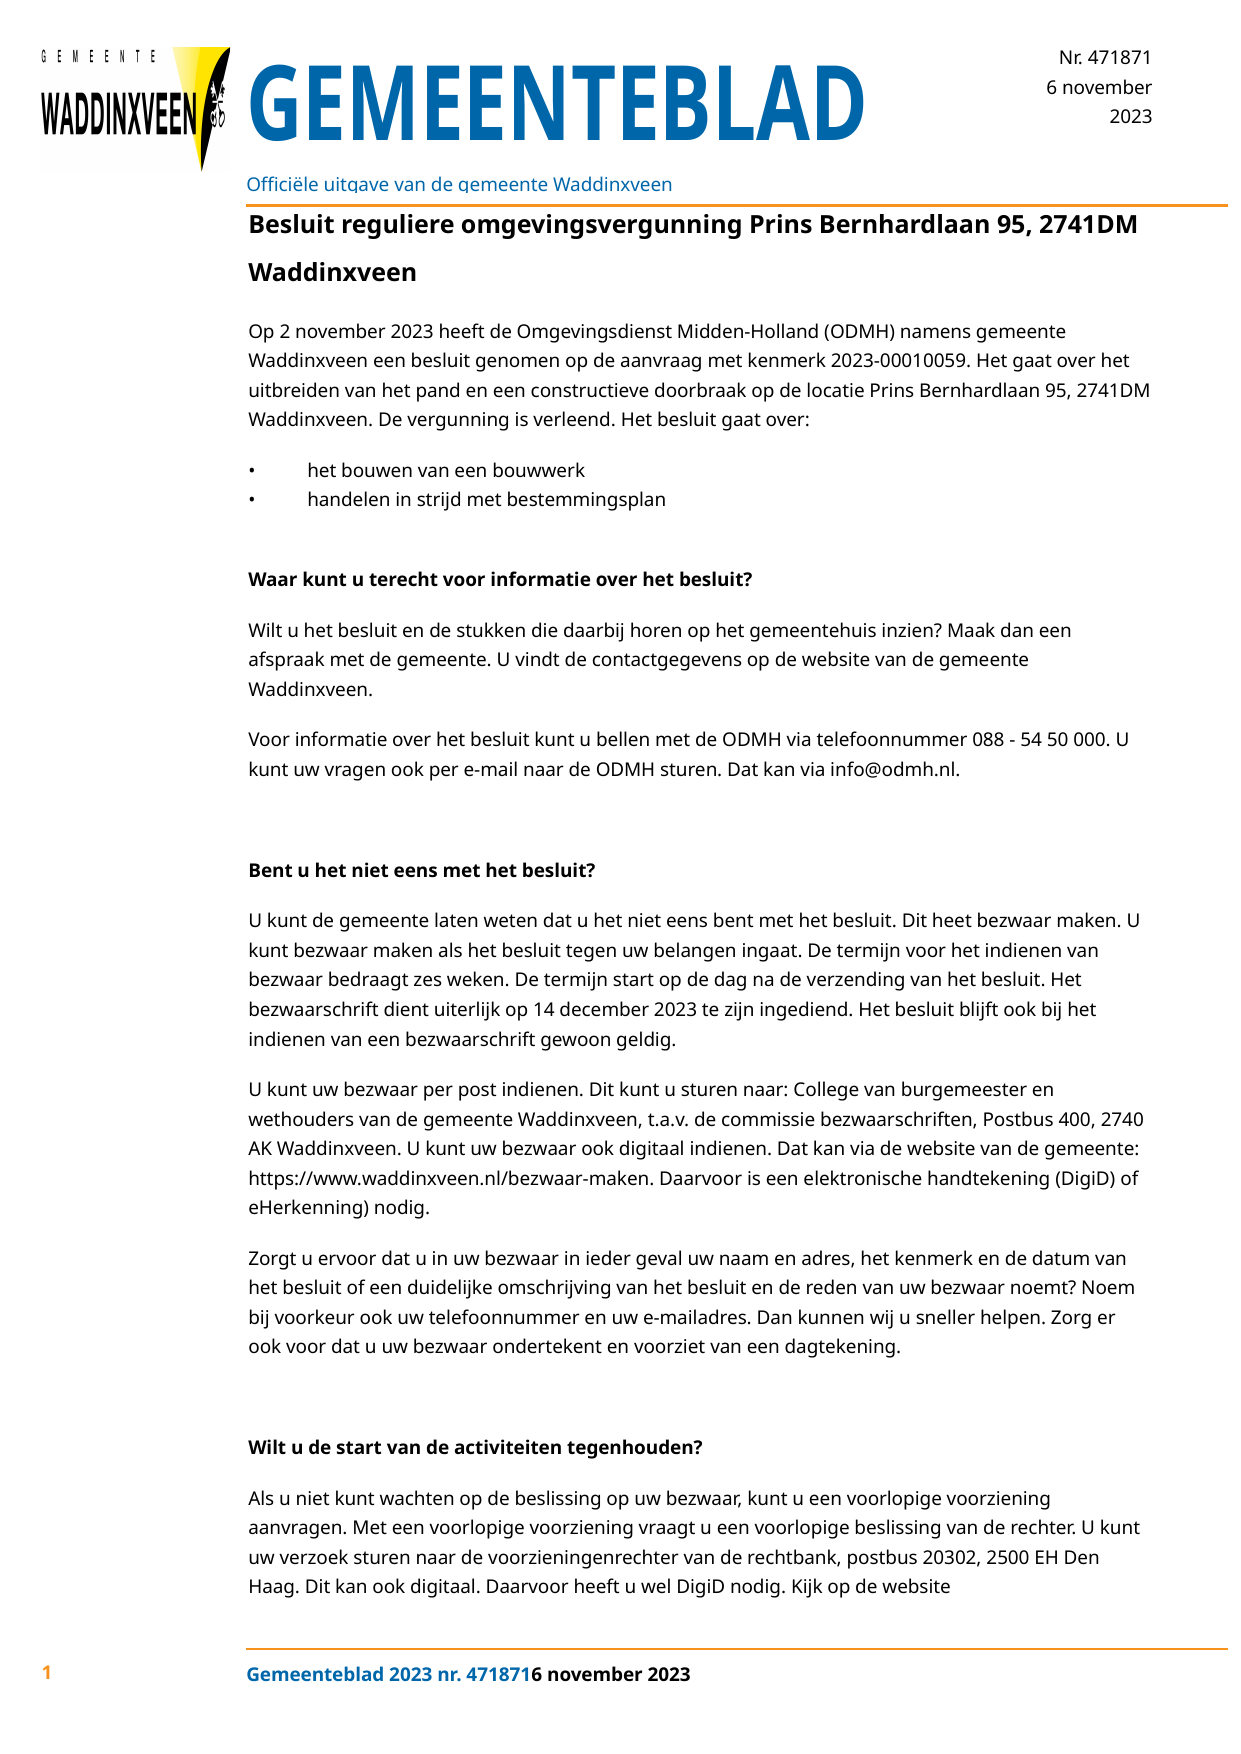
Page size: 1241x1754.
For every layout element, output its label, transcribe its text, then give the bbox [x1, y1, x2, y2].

text Zorgt u ervoor dat u in uw bezwaar in ieder geval uw naam en adres, het kenmerk en de datum van het besluit of een duidelijke omschrijving van het besluit en de reden van uw bezwaar noemt? Noem bij voorkeur ook uw telefoonnummer en uw e-mailadres. Dan kunnen wij u sneller helpen. Zorg er ook voor dat u uw bezwaar ondertekent en voorziet van een dagtekening. [248, 1245, 1152, 1359]
list het bouwen van een bouwwerk [248, 457, 1152, 483]
list handelen in strijd met bestemmingsplan [248, 487, 1152, 512]
text Bent u het niet eens met het besluit? [248, 857, 1152, 883]
text Besluit reguliere omgevingsvergunning Prins Bernhardlaan 95, 2741DM Waddinxveen [248, 207, 1152, 288]
picture [41, 47, 231, 172]
text Voor informatie over het besluit kunt u bellen met de ODMH via telefoonnummer 088 - 54 50 000. U kunt uw vragen ook per e-mail naar de ODMH sturen. Dat kan via info@odmh.nl. [248, 727, 1152, 782]
text Wilt u het besluit en de stukken die daarbij horen op het gemeentehuis inzien? Maak dan een afspraak met de gemeente. U vindt de contactgegevens op de website van de gemeente Waddinxveen. [248, 617, 1152, 702]
text U kunt uw bezwaar per post indienen. Dit kunt u sturen naar: College van burgemeester en wethouders van de gemeente Waddinxveen, t.a.v. de commissie bezwaarschriften, Postbus 400, 2740 AK Waddinxveen. U kunt uw bezwaar ook digitaal indienen. Dat kan via de website van de gemeente: https://www.waddinxveen.nl/bezwaar-maken. Daarvoor is een elektronische handtekening (DigiD) of eHerkenning) nodig. [248, 1076, 1152, 1220]
text Wilt u de start van de activiteiten tegenhouden? [248, 1434, 1152, 1460]
text Als u niet kunt wachten op de beslissing op uw bezwaar, kunt u een voorlopige voorziening aanvragen. Met een voorlopige voorziening vraagt u een voorlopige beslissing van de rechter. U kunt uw verzoek sturen naar de voorzieningenrechter van de rechtbank, postbus 20302, 2500 EH Den Haag. Dit kan ook digitaal. Daarvoor heeft u wel DigiD nodig. Kijk op de website [248, 1485, 1152, 1599]
text Waar kunt u terecht voor informatie over het besluit? [248, 567, 1152, 592]
text U kunt de gemeente laten weten dat u het niet eens bent met het besluit. Dit heet bezwaar maken. U kunt bezwaar maken als het besluit tegen uw belangen ingaat. De termijn voor het indienen van bezwaar bedraagt zes weken. De termijn start op de dag na de verzending van het besluit. Het bezwaarschrift dient uiterlijk op 14 december 2023 te zijn ingediend. Het besluit blijft ook bij het indienen van een bezwaarschrift gewoon geldig. [248, 907, 1152, 1052]
text Op 2 november 2023 heeft de Omgevingsdienst Midden-Holland (ODMH) namens gemeente Waddinxveen een besluit genomen op de aanvraag met kenmerk 2023-00010059. Het gaat over het uitbreiden van het pand en een constructieve doorbraak op de locatie Prins Bernhardlaan 95, 2741DM Waddinxveen. De vergunning is verleend. Het besluit gaat over: [248, 318, 1152, 432]
